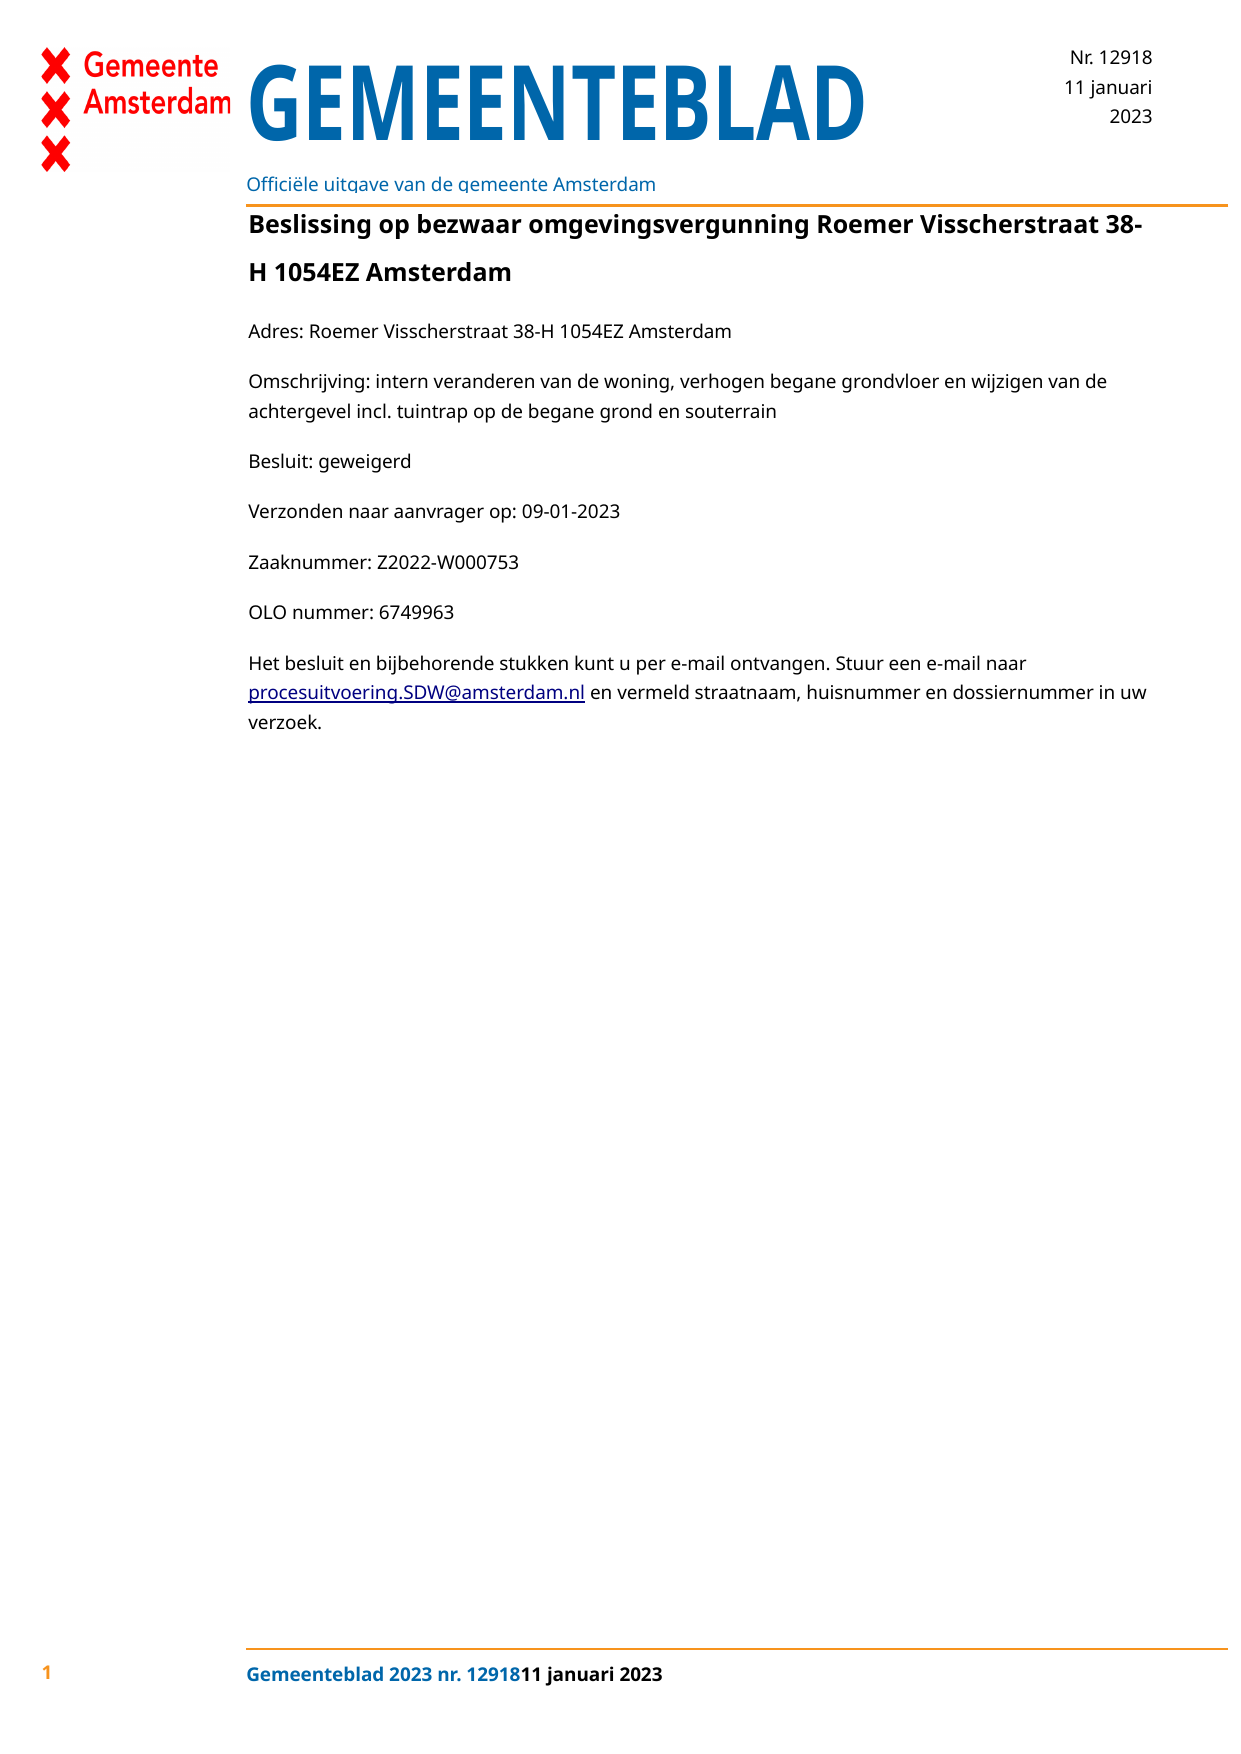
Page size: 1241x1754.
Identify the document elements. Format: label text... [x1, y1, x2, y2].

text Verzonden naar aanvrager op: 09-01-2023 [248, 499, 1152, 524]
text Het besluit en bijbehorende stukken kunt u per e-mail ontvangen. Stuur een e-mail naar procesuitvoering.SDW@amsterdam.nl en vermeld straatnaam, huisnummer en dossiernummer in uw verzoek. [248, 650, 1152, 735]
text Omschrijving: intern veranderen van de woning, verhogen begane grondvloer en wijzigen van de achtergevel incl. tuintrap op de begane grond en souterrain [248, 368, 1152, 424]
text Beslissing op bezwaar omgevingsvergunning Roemer Visscherstraat 38-H 1054EZ Amsterdam [248, 207, 1152, 288]
text Zaaknummer: Z2022-W000753 [248, 549, 1152, 575]
text Adres: Roemer Visscherstraat 38-H 1054EZ Amsterdam [248, 318, 1152, 344]
picture [41, 47, 231, 172]
text Besluit: geweigerd [248, 448, 1152, 474]
text OLO nummer: 6749963 [248, 599, 1152, 625]
